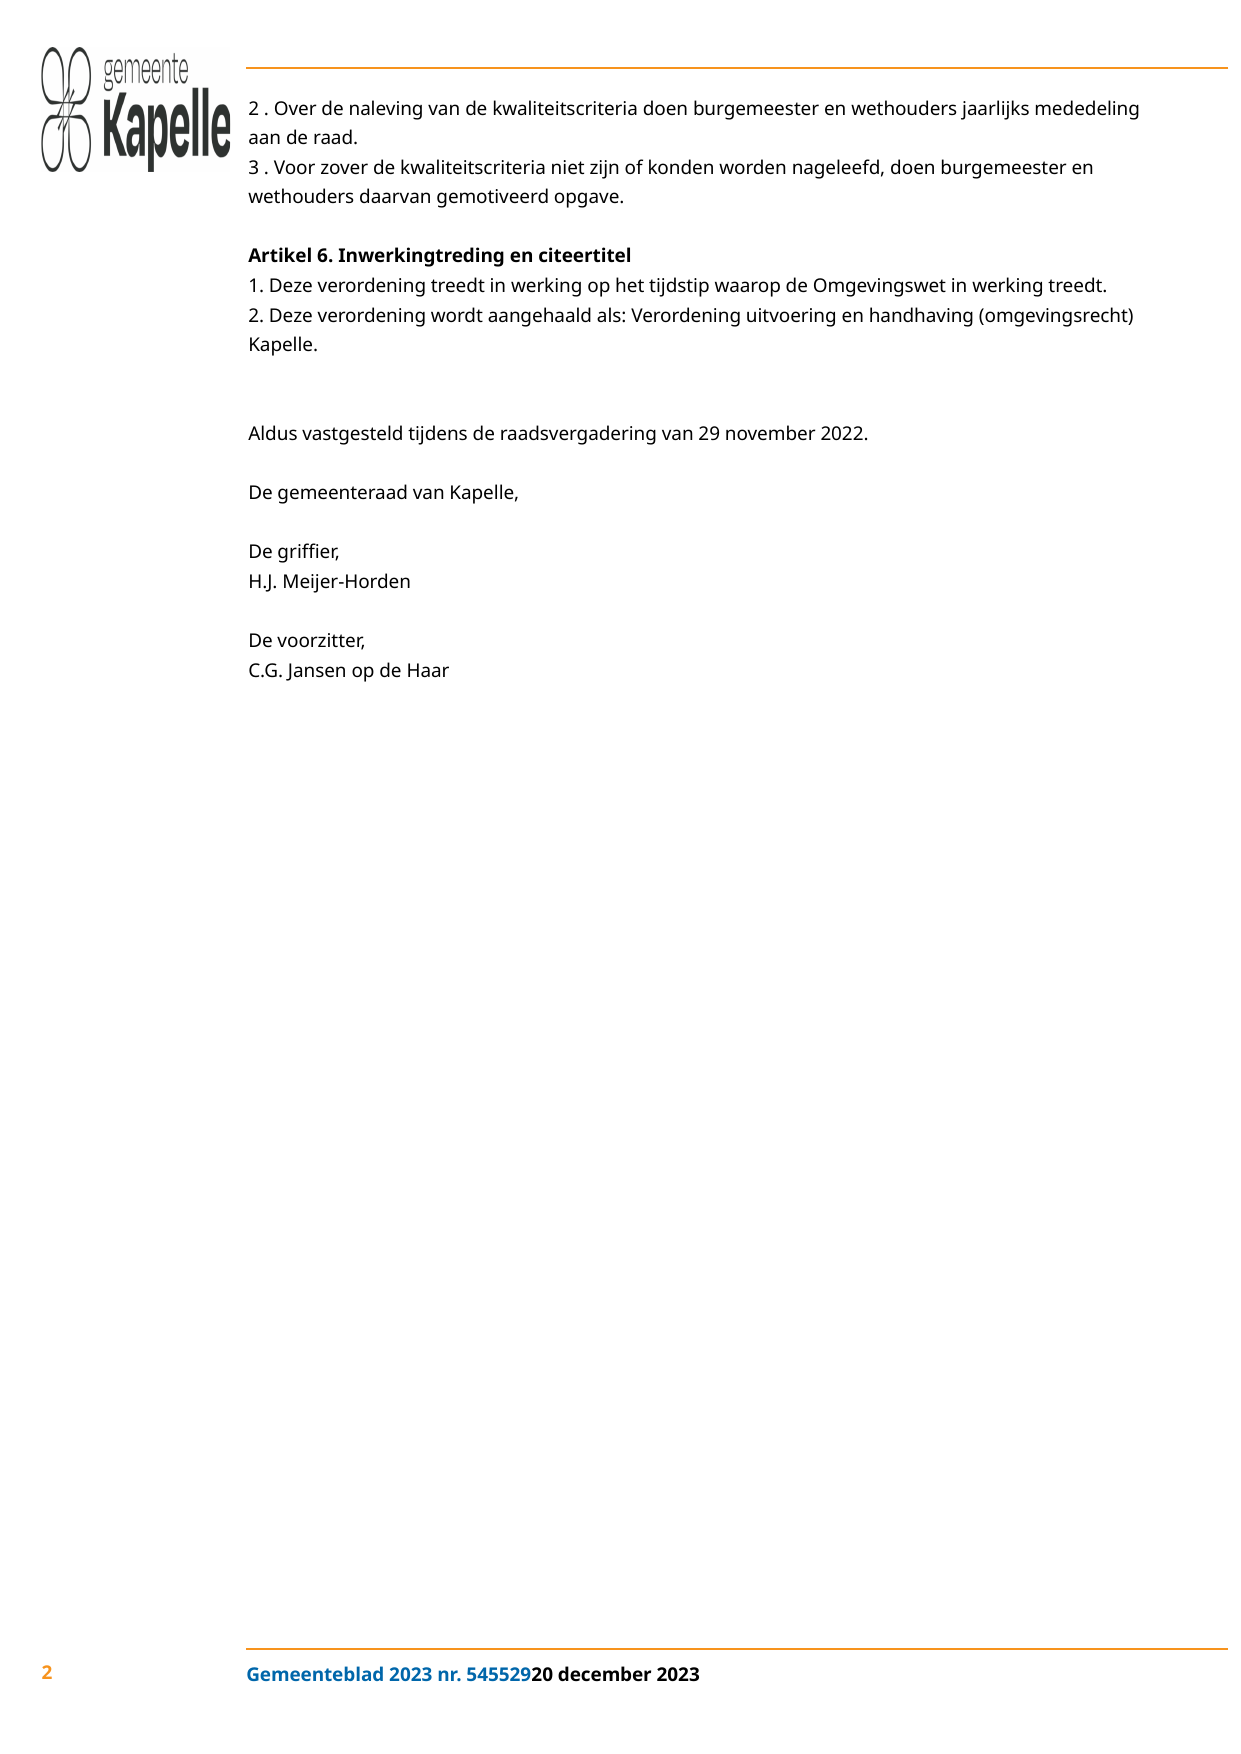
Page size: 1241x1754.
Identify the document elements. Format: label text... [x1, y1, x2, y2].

text De voorzitter, [248, 627, 1152, 653]
text 3 . Voor zover de kwaliteitscriteria niet zijn of konden worden nageleefd, doen burgemeester en wethouders daarvan gemotiveerd opgave. [248, 154, 1152, 209]
text H.J. Meijer-Horden [248, 568, 1152, 594]
text 1. Deze verordening treedt in werking op het tijdstip waarop de Omgevingswet in werking treedt. [248, 272, 1152, 298]
text De griffier, [248, 538, 1152, 564]
picture [41, 47, 231, 172]
text De gemeenteraad van Kapelle, [248, 479, 1152, 505]
text 2 . Over de naleving van de kwaliteitscriteria doen burgemeester en wethouders jaarlijks mededeling aan de raad. [248, 95, 1152, 150]
text Aldus vastgesteld tijdens de raadsvergadering van 29 november 2022. [248, 420, 1152, 446]
text 2. Deze verordening wordt aangehaald als: Verordening uitvoering en handhaving (omgevingsrecht) Kapelle. [248, 302, 1152, 357]
text C.G. Jansen op de Haar [248, 657, 1152, 683]
text Artikel 6. Inwerkingtreding en citeertitel [248, 243, 1152, 268]
